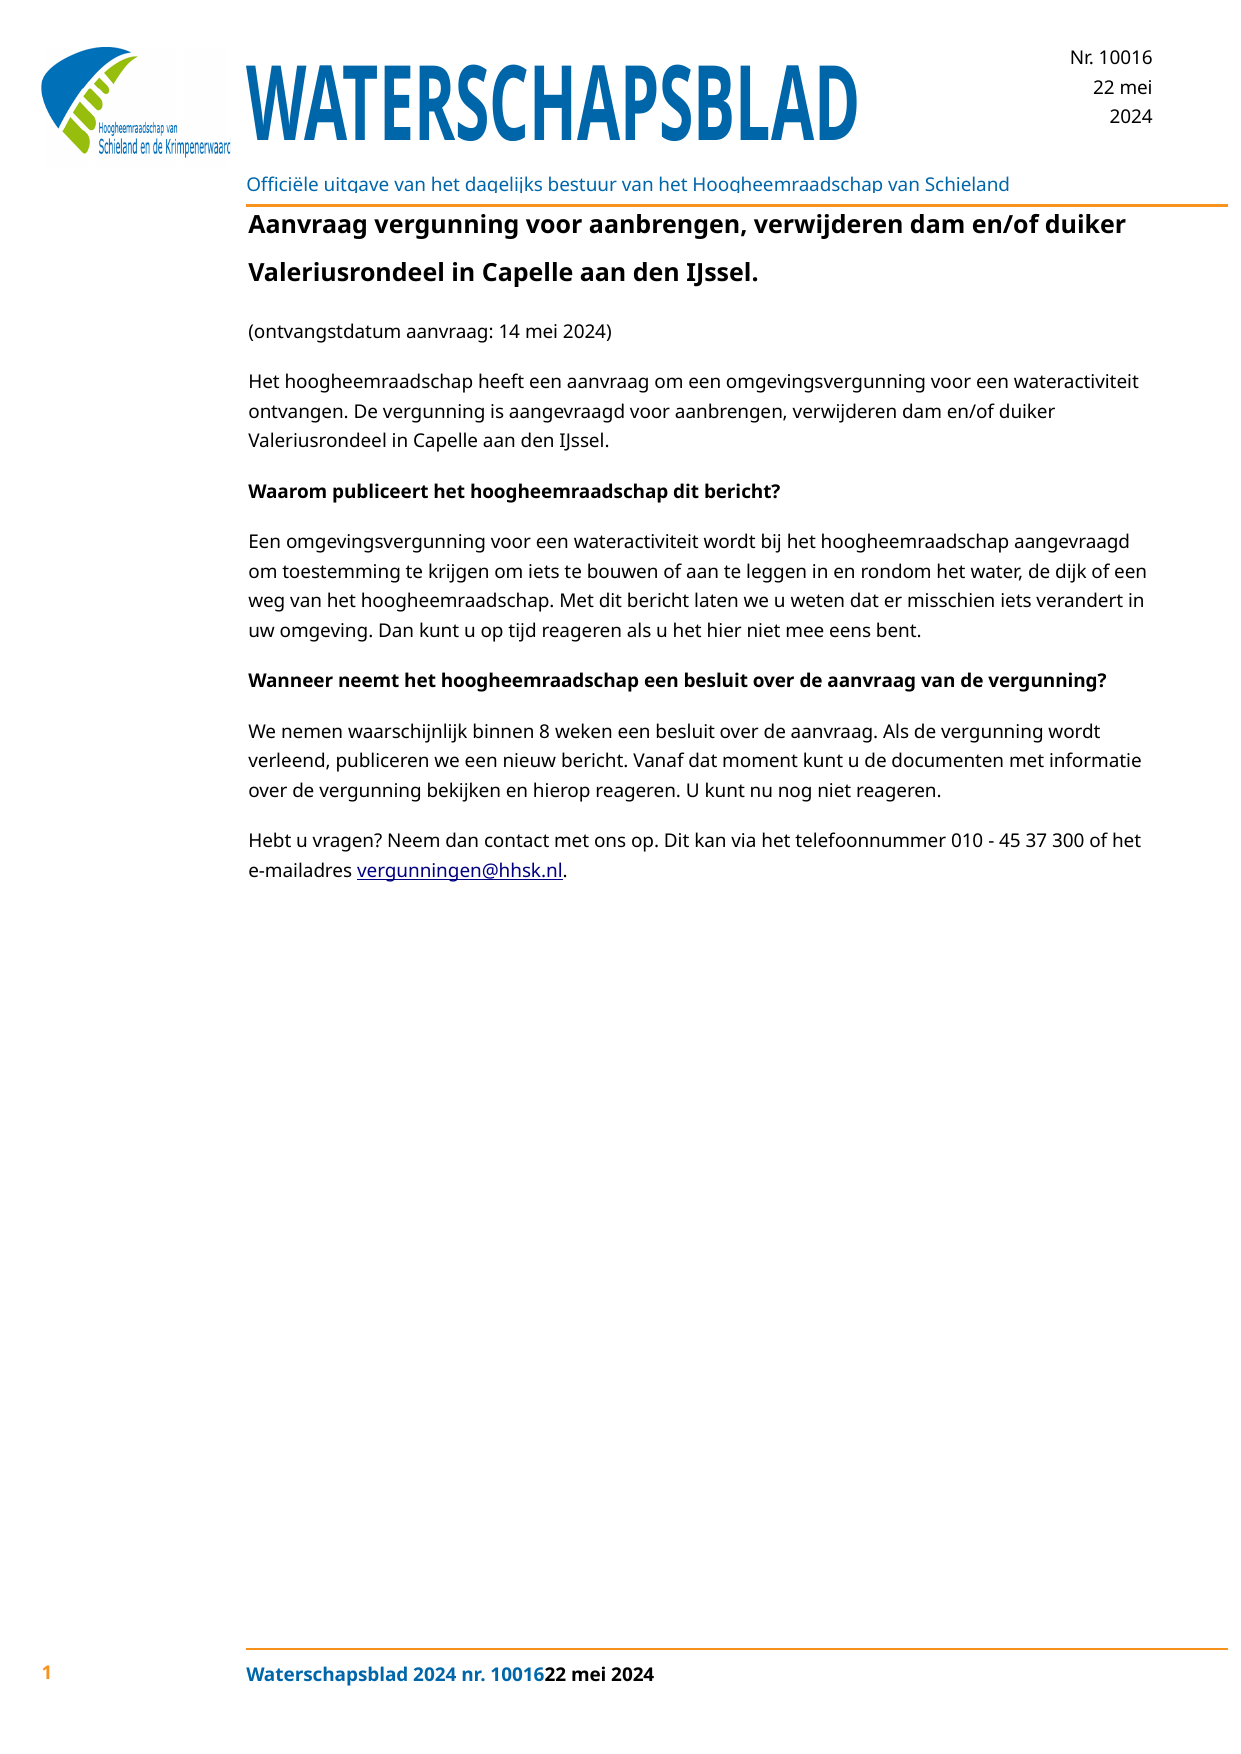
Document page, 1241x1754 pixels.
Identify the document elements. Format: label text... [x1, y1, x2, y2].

text Wanneer neemt het hoogheemraadschap een besluit over de aanvraag van de vergunning? [248, 667, 1152, 693]
text We nemen waarschijnlijk binnen 8 weken een besluit over de aanvraag. Als de vergunning wordt verleend, publiceren we een nieuw bericht. Vanaf dat moment kunt u de documenten met informatie over de vergunning bekijken en hierop reageren. U kunt nu nog niet reageren. [248, 718, 1152, 803]
text Aanvraag vergunning voor aanbrengen, verwijderen dam en/of duiker Valeriusrondeel in Capelle aan den IJssel. [248, 207, 1152, 288]
text Hebt u vragen? Neem dan contact met ons op. Dit kan via het telefoonnummer 010 - 45 37 300 of het e-mailadres vergunningen@hhsk.nl. [248, 827, 1152, 883]
text Het hoogheemraadschap heeft een aanvraag om een omgevingsvergunning voor een wateractiviteit ontvangen. De vergunning is aangevraagd voor aanbrengen, verwijderen dam en/of duiker Valeriusrondeel in Capelle aan den IJssel. [248, 368, 1152, 453]
text Een omgevingsvergunning voor een wateractiviteit wordt bij het hoogheemraadschap aangevraagd om toestemming te krijgen om iets te bouwen of aan te leggen in en rondom het water, de dijk of een weg van het hoogheemraadschap. Met dit bericht laten we u weten dat er misschien iets verandert in uw omgeving. Dan kunt u op tijd reageren als u het hier niet mee eens bent. [248, 528, 1152, 643]
picture [41, 47, 231, 172]
text (ontvangstdatum aanvraag: 14 mei 2024) [248, 318, 1152, 344]
text Waarom publiceert het hoogheemraadschap dit bericht? [248, 478, 1152, 504]
